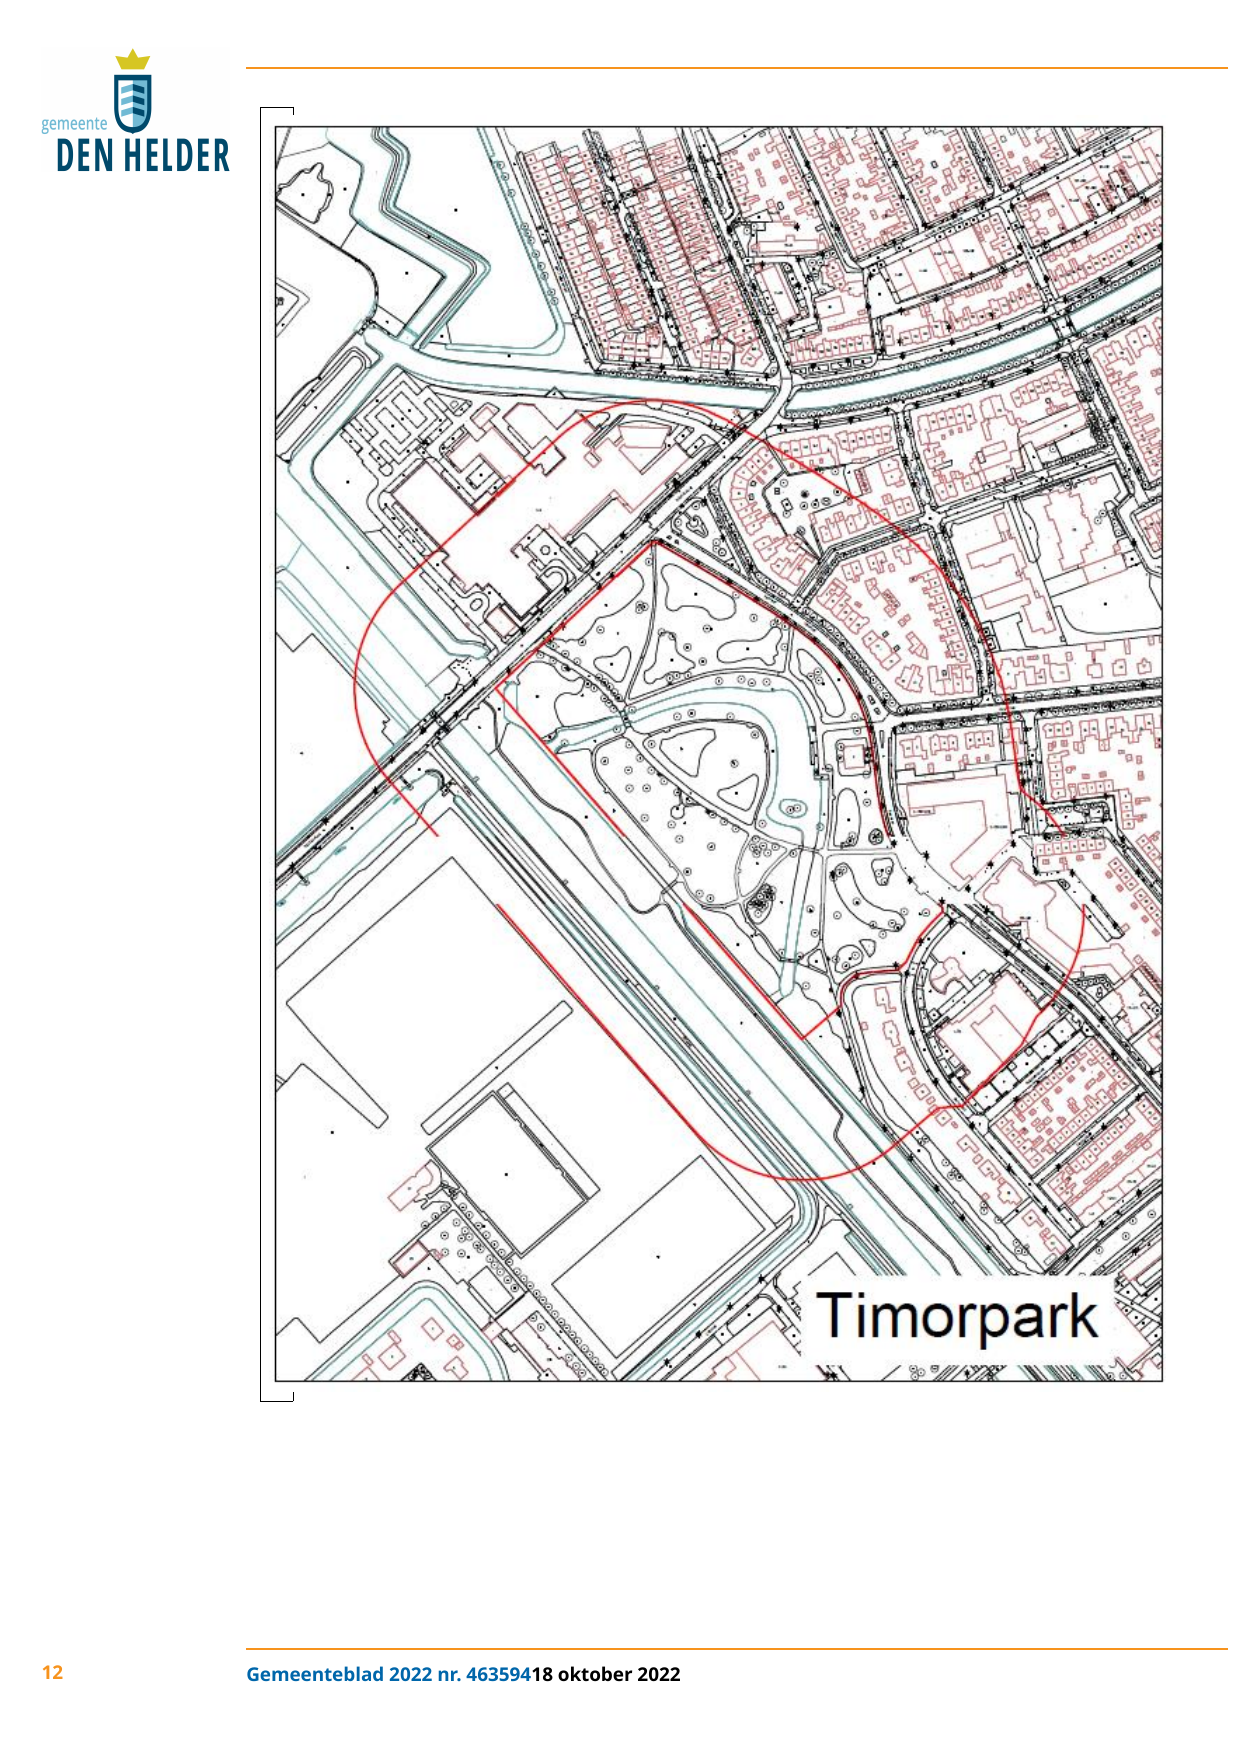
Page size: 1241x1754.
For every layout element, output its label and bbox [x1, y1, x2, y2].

picture [63, 144, 68, 165]
picture [220, 160, 224, 172]
picture [182, 144, 187, 165]
picture [268, 115, 1173, 1392]
picture [100, 154, 106, 172]
picture [130, 157, 135, 172]
picture [41, 47, 231, 172]
